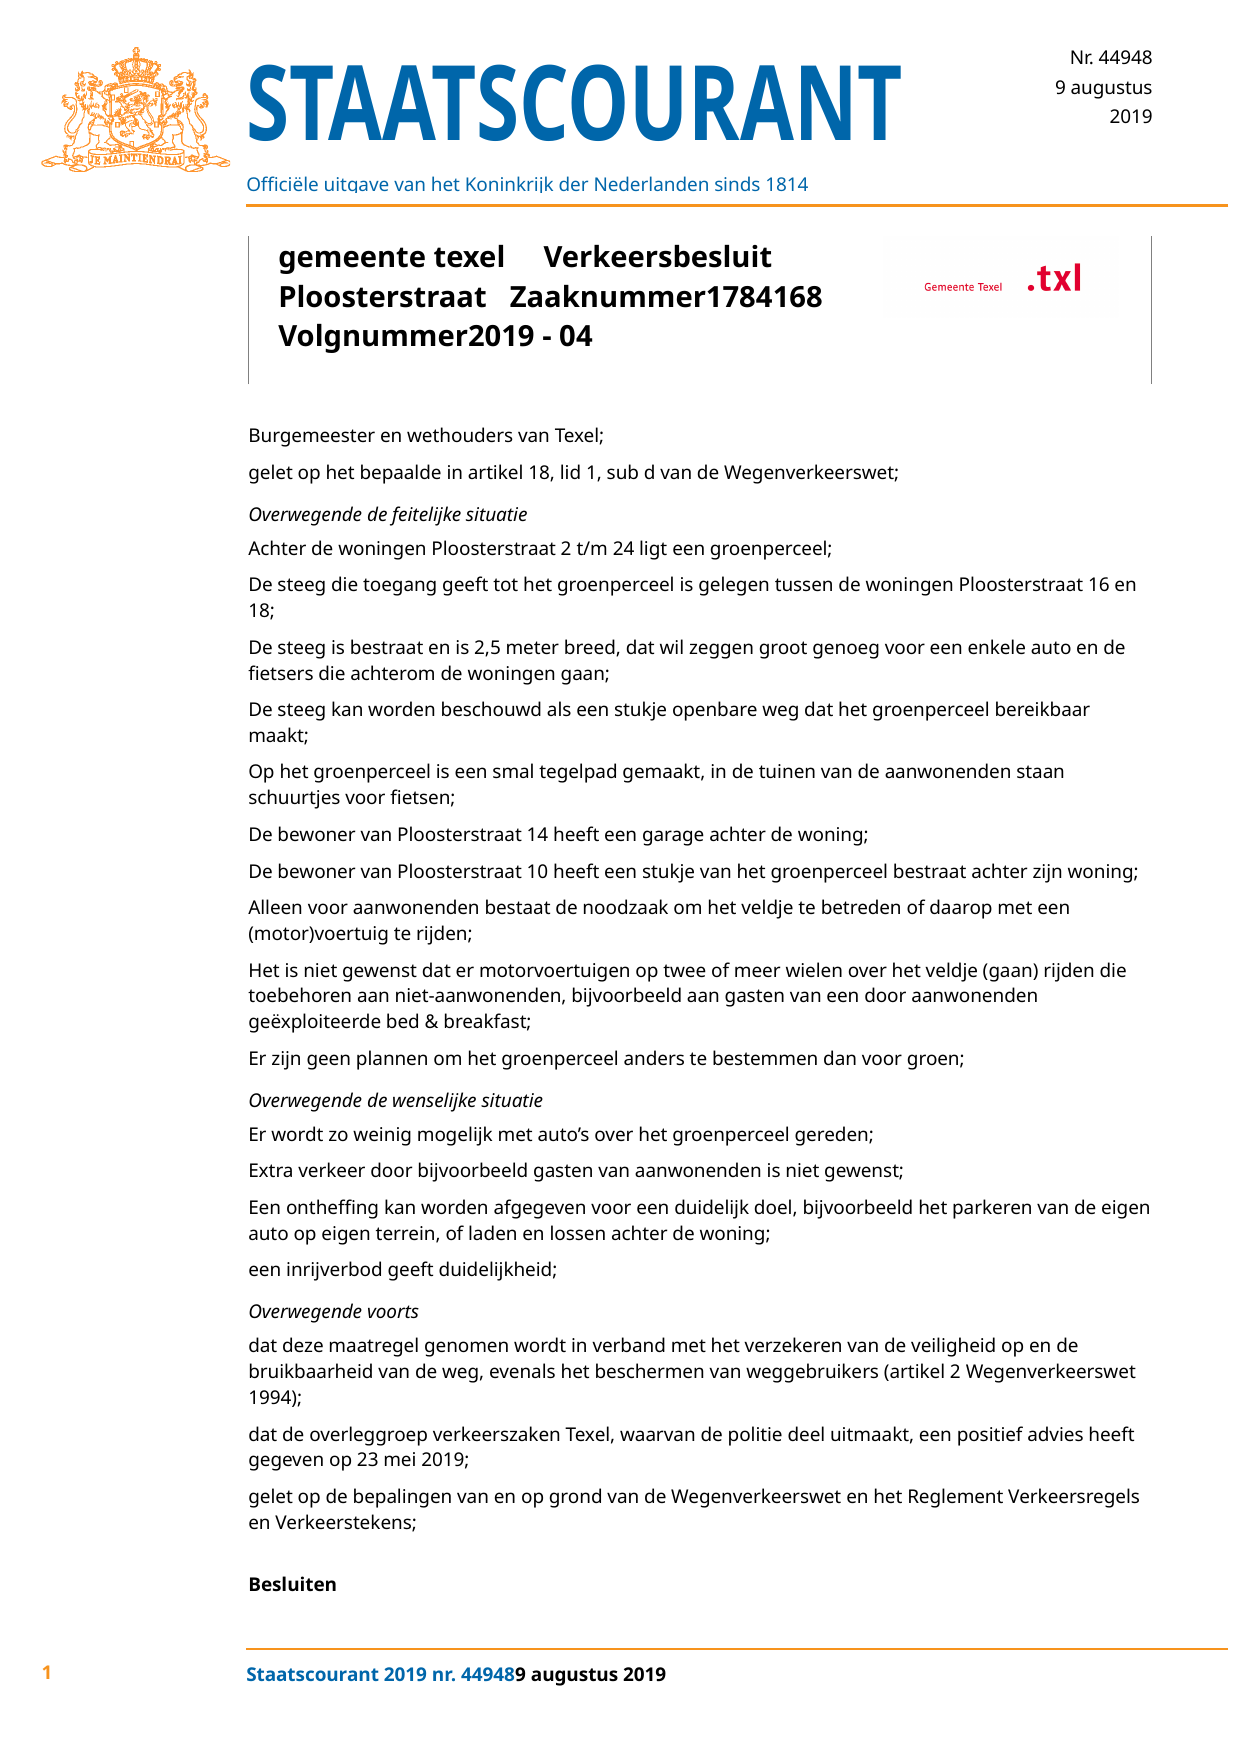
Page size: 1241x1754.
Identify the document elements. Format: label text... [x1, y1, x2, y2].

text Op het groenperceel is een smal tegelpad gemaakt, in de tuinen van de aanwonenden staan schuurtjes voor fietsen; [248, 759, 1152, 810]
text Alleen voor aanwonenden bestaat de noodzaak om het veldje te betreden of daarop met een (motor)voertuig te rijden; [248, 894, 1152, 946]
text Burgemeester en wethouders van Texel; [248, 422, 1152, 448]
text Besluiten [248, 1572, 1152, 1597]
text Overwegende de feitelijke situatie [248, 501, 1152, 527]
text Een ontheffing kan worden afgegeven voor een duidelijk doel, bijvoorbeeld het parkeren van de eigen auto op eigen terrein, of laden en lossen achter de woning; [248, 1194, 1152, 1246]
text dat de overleggroep verkeerszaken Texel, waarvan de politie deel uitmaakt, een positief advies heeft gegeven op 23 mei 2019; [248, 1421, 1152, 1472]
table_header gemeente texel Verkeersbesluit Ploosterstraat Zaaknummer1784168 Volgnummer2019 - 04 [249, 236, 850, 384]
text Er zijn geen plannen om het groenperceel anders te bestemmen dan voor groen; [248, 1045, 1152, 1071]
text gelet op de bepalingen van en op grond van de Wegenverkeerswet en het Reglement Verkeersregels en Verkeerstekens; [248, 1483, 1152, 1534]
text De bewoner van Ploosterstraat 14 heeft een garage achter de woning; [248, 821, 1152, 847]
text een inrijverbod geeft duidelijkheid; [248, 1257, 1152, 1282]
text Extra verkeer door bijvoorbeeld gasten van aanwonenden is niet gewenst; [248, 1158, 1152, 1183]
picture [41, 47, 231, 172]
table_header [850, 236, 1151, 384]
picture [882, 236, 1119, 318]
text Er wordt zo weinig mogelijk met auto’s over het groenperceel gereden; [248, 1121, 1152, 1147]
text De steeg is bestraat en is 2,5 meter breed, dat wil zeggen groot genoeg voor een enkele auto en de fietsers die achterom de woningen gaan; [248, 634, 1152, 685]
text gelet op het bepaalde in artikel 18, lid 1, sub d van de Wegenverkeerswet; [248, 459, 1152, 485]
text De steeg die toegang geeft tot het groenperceel is gelegen tussen de woningen Ploosterstraat 16 en 18; [248, 572, 1152, 623]
text Overwegende voorts [248, 1298, 1152, 1324]
text De steeg kan worden beschouwd als een stukje openbare weg dat het groenperceel bereikbaar maakt; [248, 696, 1152, 748]
text Overwegende de wenselijke situatie [248, 1087, 1152, 1113]
text Achter de woningen Ploosterstraat 2 t/m 24 ligt een groenperceel; [248, 535, 1152, 561]
text De bewoner van Ploosterstraat 10 heeft een stukje van het groenperceel bestraat achter zijn woning; [248, 858, 1152, 883]
text Het is niet gewenst dat er motorvoertuigen op twee of meer wielen over het veldje (gaan) rijden die toebehoren aan niet-aanwonenden, bijvoorbeeld aan gasten van een door aanwonenden geëxploiteerde bed & breakfast; [248, 957, 1152, 1034]
text dat deze maatregel genomen wordt in verband met het verzekeren van de veiligheid op en de bruikbaarheid van de weg, evenals het beschermen van weggebruikers (artikel 2 Wegenverkeerswet 1994); [248, 1333, 1152, 1410]
